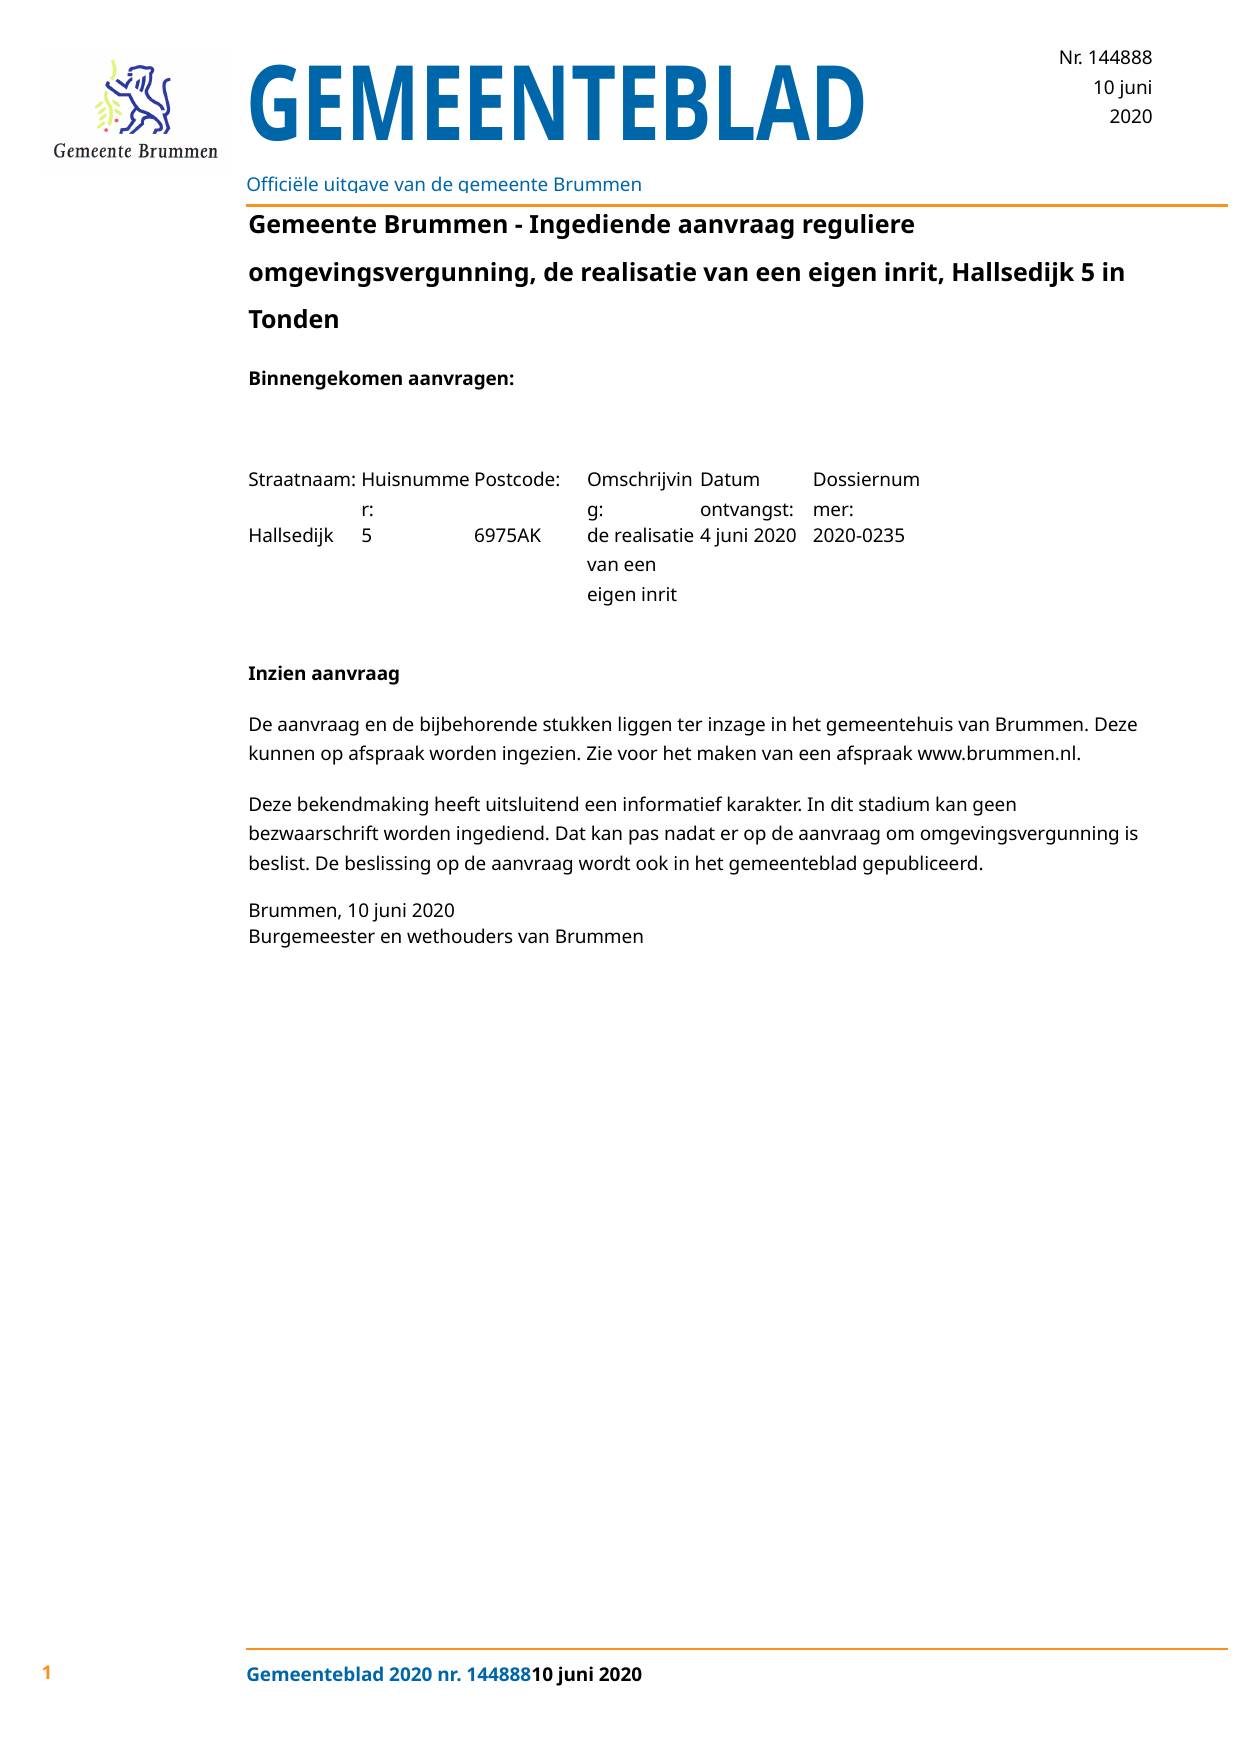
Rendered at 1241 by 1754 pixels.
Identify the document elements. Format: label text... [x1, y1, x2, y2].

table_cell 5 [361, 522, 474, 607]
text Burgemeester en wethouders van Brummen [248, 923, 1152, 949]
table_cell Hallsedijk [248, 522, 361, 607]
table_cell 2020-0235 [813, 522, 926, 607]
table_header Dossiernummer: [813, 466, 926, 522]
text Binnengekomen aanvragen: [248, 366, 1152, 391]
text Gemeente Brummen - Ingediende aanvraag reguliere omgevingsvergunning, de realisatie van een eigen inrit, Hallsedijk 5 in Tonden [248, 207, 1152, 336]
table_cell [1039, 522, 1152, 607]
table_header Postcode: [474, 466, 587, 522]
table_header Straatnaam: [248, 466, 361, 522]
text Brummen, 10 juni 2020 [248, 898, 1152, 923]
table_header [926, 466, 1038, 522]
text Deze bekendmaking heeft uitsluitend een informatief karakter. In dit stadium kan geen bezwaarschrift worden ingediend. Dat kan pas nadat er op de aanvraag om omgevingsvergunning is beslist. De beslissing op de aanvraag wordt ook in het gemeenteblad gepubliceerd. [248, 791, 1152, 876]
text De aanvraag en de bijbehorende stukken liggen ter inzage in het gemeentehuis van Brummen. Deze kunnen op afspraak worden ingezien. Zie voor het maken van een afspraak www.brummen.nl. [248, 711, 1152, 766]
table_cell de realisatie van een eigen inrit [587, 522, 700, 607]
picture [41, 47, 231, 172]
table_header Omschrijving: [587, 466, 700, 522]
table_cell 4 juni 2020 [700, 522, 813, 607]
table_header Huisnummer: [361, 466, 474, 522]
table_header [1039, 466, 1152, 522]
table_cell [926, 522, 1038, 607]
table_header Datum ontvangst: [700, 466, 813, 522]
text Inzien aanvraag [248, 660, 1152, 686]
table_cell 6975AK [474, 522, 587, 607]
